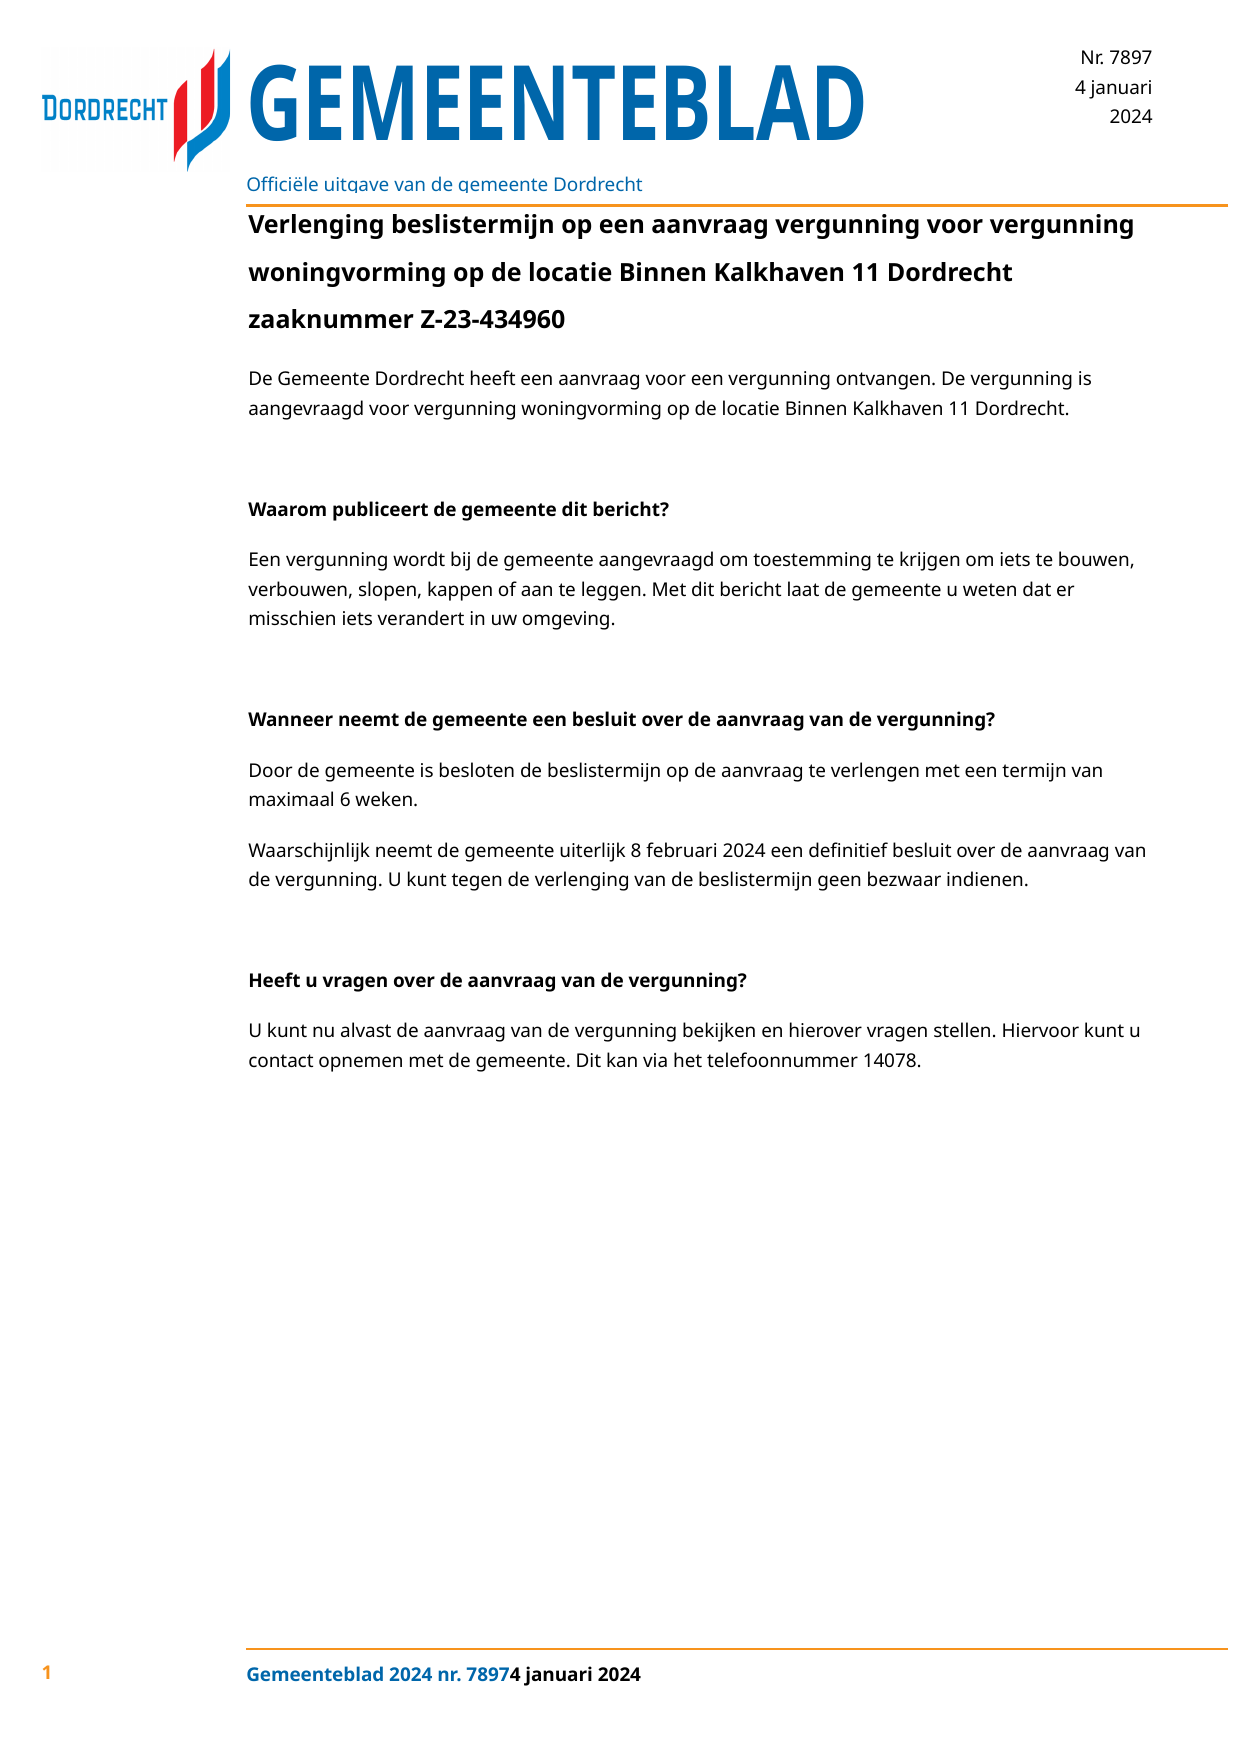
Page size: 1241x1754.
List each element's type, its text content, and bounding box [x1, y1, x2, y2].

text Een vergunning wordt bij de gemeente aangevraagd om toestemming te krijgen om iets te bouwen, verbouwen, slopen, kappen of aan te leggen. Met dit bericht laat de gemeente u weten dat er misschien iets verandert in uw omgeving. [248, 546, 1152, 631]
text Door de gemeente is besloten de beslistermijn op de aanvraag te verlengen met een termijn van maximaal 6 weken. [248, 757, 1152, 812]
picture [41, 47, 231, 172]
text U kunt nu alvast de aanvraag van de vergunning bekijken en hierover vragen stellen. Hiervoor kunt u contact opnemen met de gemeente. Dit kan via het telefoonnummer 14078. [248, 1018, 1152, 1073]
text Waarom publiceert de gemeente dit bericht? [248, 496, 1152, 522]
text De Gemeente Dordrecht heeft een aanvraag voor een vergunning ontvangen. De vergunning is aangevraagd voor vergunning woningvorming op de locatie Binnen Kalkhaven 11 Dordrecht. [248, 366, 1152, 421]
text Wanneer neemt de gemeente een besluit over de aanvraag van de vergunning? [248, 706, 1152, 732]
text Waarschijnlijk neemt de gemeente uiterlijk 8 februari 2024 een definitief besluit over de aanvraag van de vergunning. U kunt tegen de verlenging van de beslistermijn geen bezwaar indienen. [248, 837, 1152, 892]
text Heeft u vragen over de aanvraag van de vergunning? [248, 967, 1152, 993]
text Verlenging beslistermijn op een aanvraag vergunning voor vergunning woningvorming op de locatie Binnen Kalkhaven 11 Dordrecht zaaknummer Z-23-434960 [248, 207, 1152, 336]
